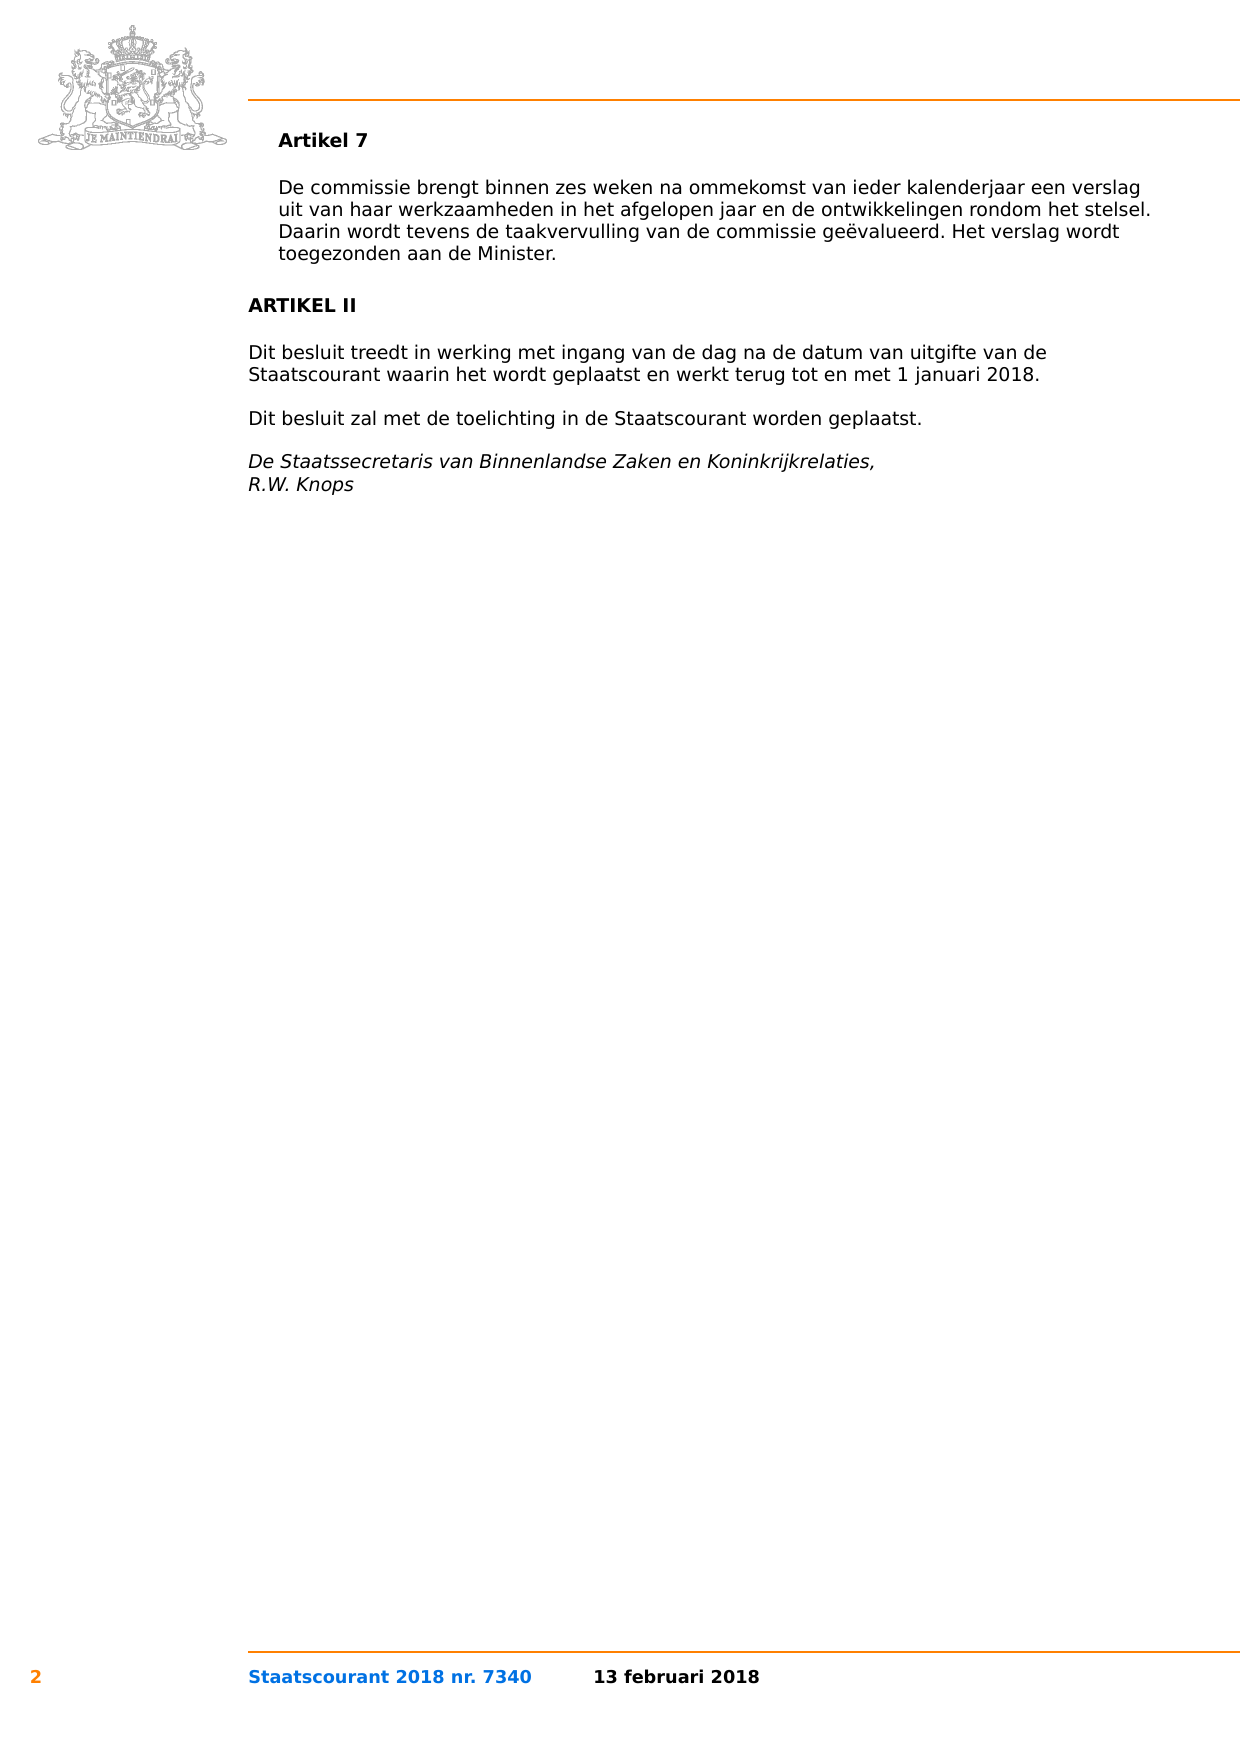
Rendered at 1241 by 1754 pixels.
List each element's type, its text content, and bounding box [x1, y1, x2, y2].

subtitle Artikel 7 [278, 130, 1163, 152]
text Dit besluit treedt in werking met ingang van de dag na de datum van uitgifte van de Staatscourant waarin het wordt geplaatst en werkt terug tot en met 1 januari 2018. [248, 342, 1163, 386]
text Dit besluit zal met de toelichting in de Staatscourant worden geplaatst. [248, 408, 1163, 429]
subtitle ARTIKEL II [248, 295, 1163, 317]
picture [38, 25, 227, 150]
text De Staatssecretaris van Binnenlandse Zaken en Koninkrijkrelaties, R.W. Knops [248, 451, 1163, 495]
text De commissie brengt binnen zes weken na ommekomst van ieder kalenderjaar een verslag uit van haar werkzaamheden in het afgelopen jaar en de ontwikkelingen rondom het stelsel. Daarin wordt tevens de taakvervulling van de commissie geëvalueerd. Het verslag wordt toegezonden aan de Minister. [278, 177, 1163, 265]
